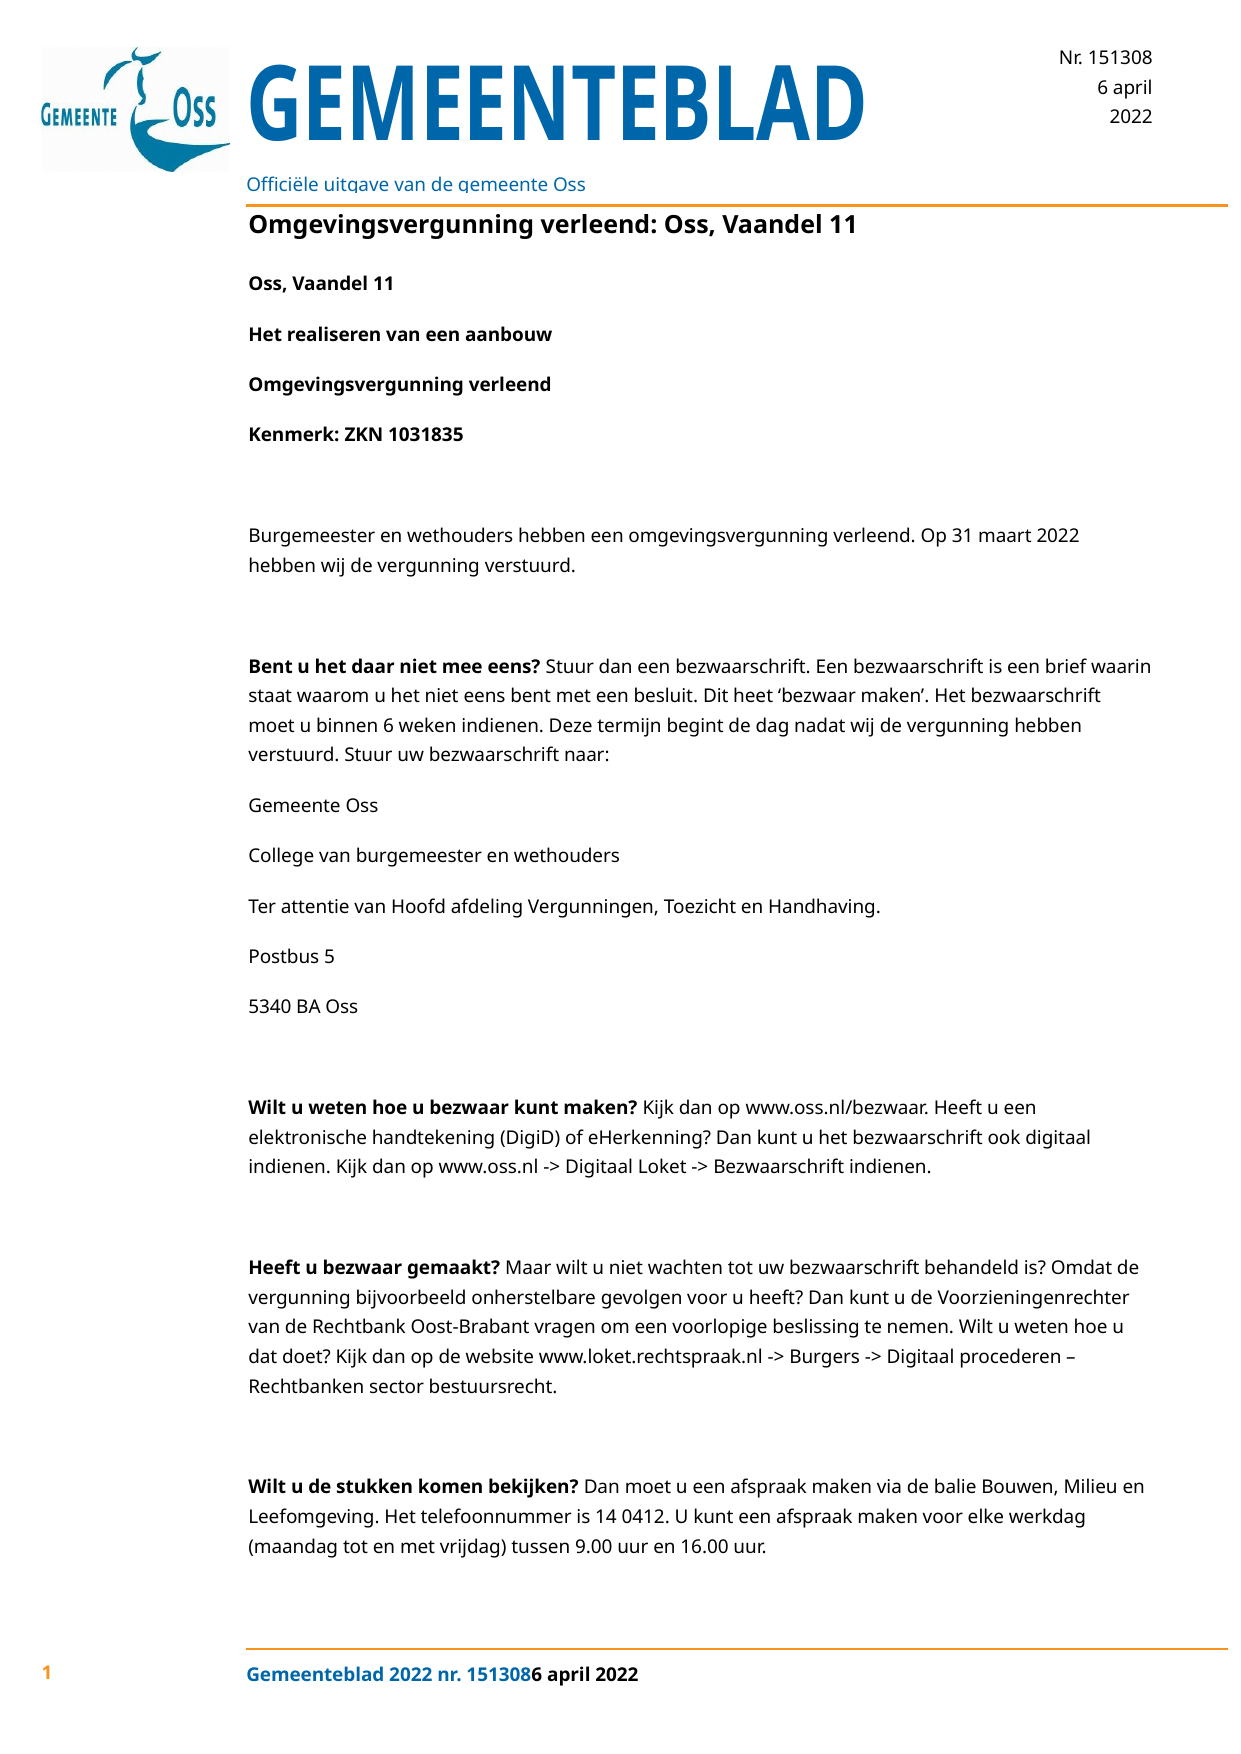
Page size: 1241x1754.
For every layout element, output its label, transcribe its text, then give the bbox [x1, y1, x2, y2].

text Omgevingsvergunning verleend: Oss, Vaandel 11 [248, 207, 1152, 241]
text Oss, Vaandel 11 [248, 270, 1152, 296]
text 5340 BA Oss [248, 994, 1152, 1019]
text Gemeente Oss [248, 792, 1152, 818]
text Postbus 5 [248, 943, 1152, 969]
text Bent u het daar niet mee eens? Stuur dan een bezwaarschrift. Een bezwaarschrift is een brief waarin staat waarom u het niet eens bent met een besluit. Dit heet ‘bezwaar maken’. Het bezwaarschrift moet u binnen 6 weken indienen. Deze termijn begint de dag nadat wij de vergunning hebben verstuurd. Stuur uw bezwaarschrift naar: [248, 653, 1152, 767]
text College van burgemeester en wethouders [248, 842, 1152, 868]
text Ter attentie van Hoofd afdeling Vergunningen, Toezicht en Handhaving. [248, 893, 1152, 918]
text Wilt u weten hoe u bezwaar kunt maken? Kijk dan op www.oss.nl/bezwaar. Heeft u een elektronische handtekening (DigiD) of eHerkenning? Dan kunt u het bezwaarschrift ook digitaal indienen. Kijk dan op www.oss.nl -> Digitaal Loket -> Bezwaarschrift indienen. [248, 1094, 1152, 1179]
text Burgemeester en wethouders hebben een omgevingsvergunning verleend. Op 31 maart 2022 hebben wij de vergunning verstuurd. [248, 522, 1152, 578]
text Omgevingsvergunning verleend [248, 371, 1152, 397]
text Wilt u de stukken komen bekijken? Dan moet u een afspraak maken via de balie Bouwen, Milieu en Leefomgeving. Het telefoonnummer is 14 0412. U kunt een afspraak maken voor elke werkdag (maandag tot en met vrijdag) tussen 9.00 uur en 16.00 uur. [248, 1474, 1152, 1558]
text Het realiseren van een aanbouw [248, 321, 1152, 346]
text Heeft u bezwaar gemaakt? Maar wilt u niet wachten tot uw bezwaarschrift behandeld is? Omdat de vergunning bijvoorbeeld onherstelbare gevolgen voor u heeft? Dan kunt u de Voorzieningenrechter van de Rechtbank Oost-Brabant vragen om een voorlopige beslissing te nemen. Wilt u weten hoe u dat doet? Kijk dan op de website www.loket.rechtspraak.nl -> Burgers -> Digitaal procederen – Rechtbanken sector bestuursrecht. [248, 1254, 1152, 1398]
text Kenmerk: ZKN 1031835 [248, 422, 1152, 447]
picture [41, 47, 231, 172]
